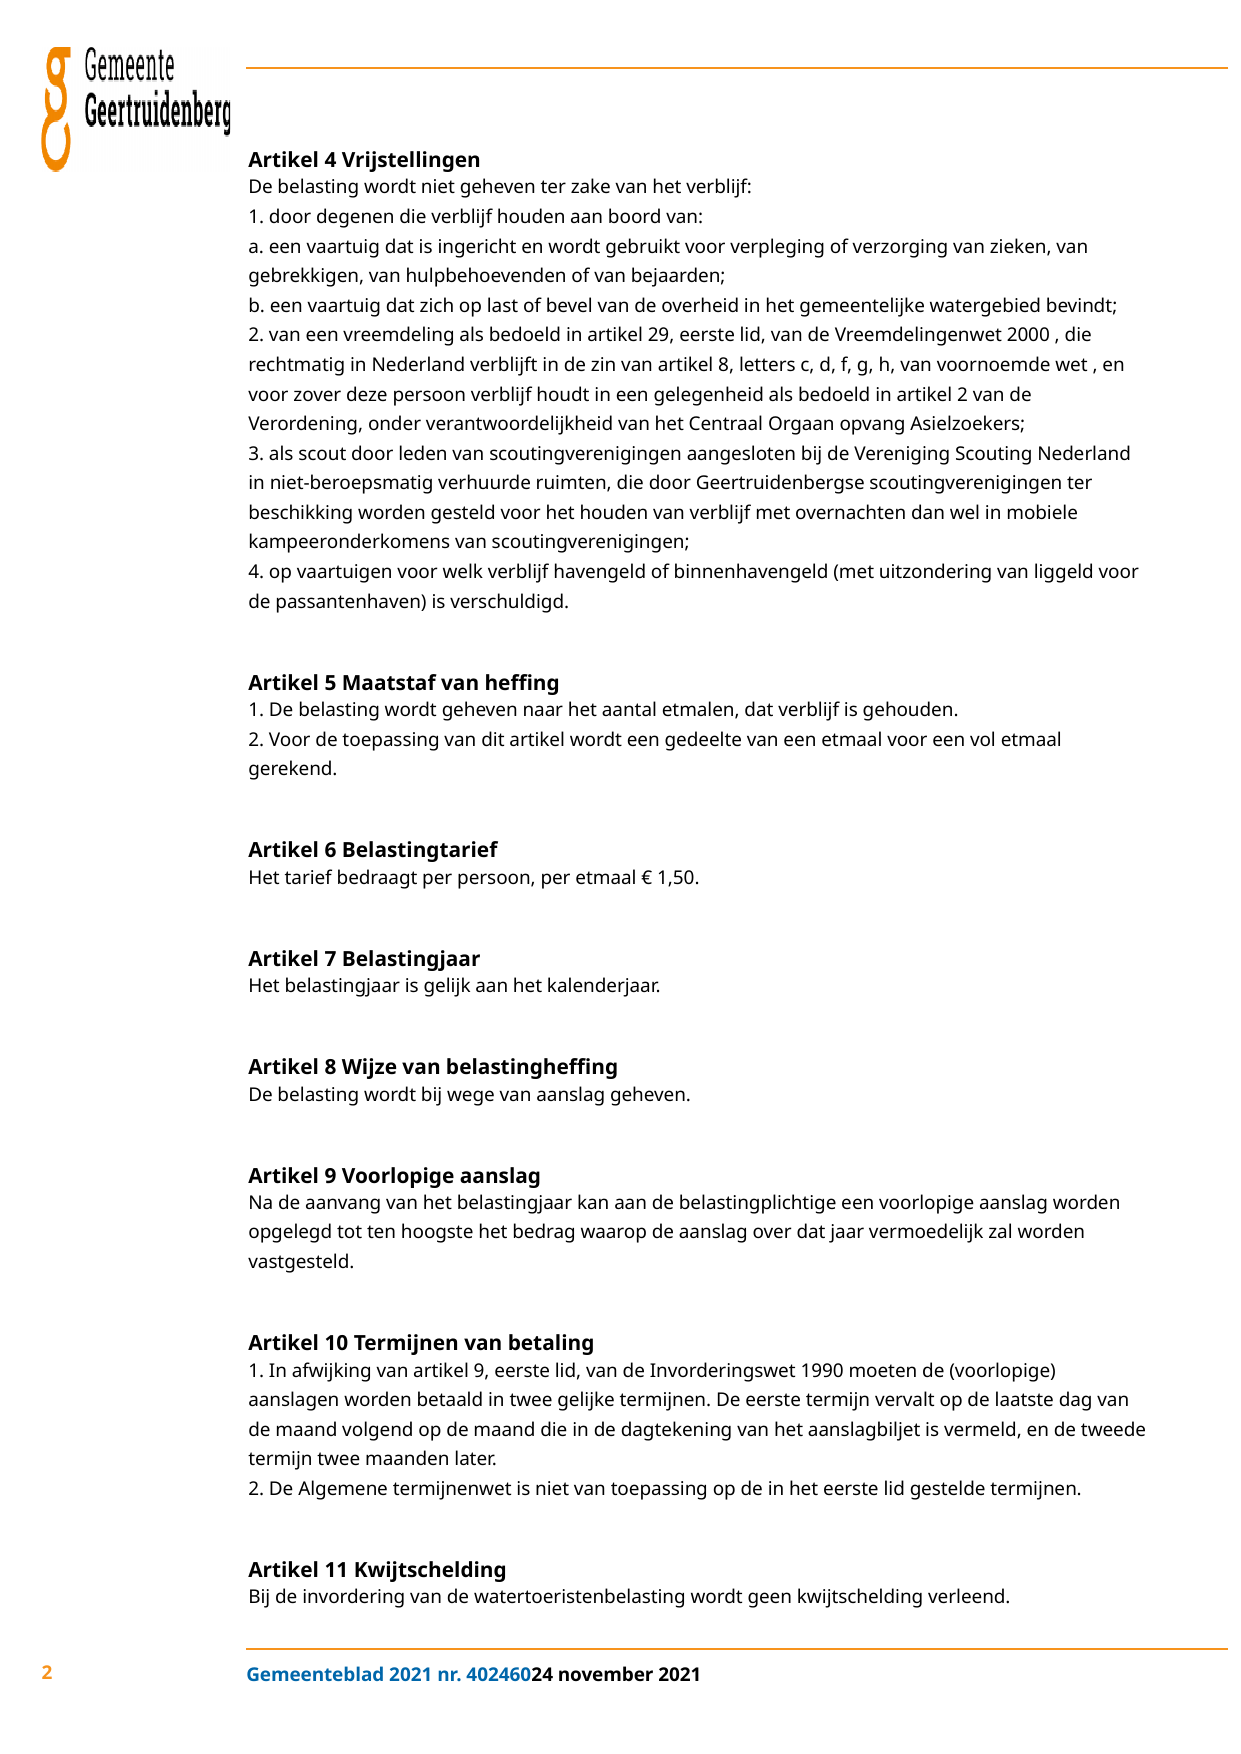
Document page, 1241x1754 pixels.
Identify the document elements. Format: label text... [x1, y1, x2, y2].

picture [41, 47, 231, 172]
text Artikel 9 Voorlopige aanslag [248, 1161, 1152, 1189]
text b. een vaartuig dat zich op last of bevel van de overheid in het gemeentelijke watergebied bevindt; [248, 292, 1152, 318]
text a. een vaartuig dat is ingericht en wordt gebruikt voor verpleging of verzorging van zieken, van gebrekkigen, van hulpbehoevenden of van bejaarden; [248, 233, 1152, 288]
text Het tarief bedraagt per persoon, per etmaal € 1,50. [248, 864, 1152, 889]
text 4. op vaartuigen voor welk verblijf havengeld of binnenhavengeld (met uitzondering van liggeld voor de passantenhaven) is verschuldigd. [248, 558, 1152, 613]
text De belasting wordt bij wege van aanslag geheven. [248, 1081, 1152, 1106]
text Bij de invordering van de watertoeristenbelasting wordt geen kwijtschelding verleend. [248, 1583, 1152, 1609]
text 2. van een vreemdeling als bedoeld in artikel 29, eerste lid, van de Vreemdelingenwet 2000 , die rechtmatig in Nederland verblijft in de zin van artikel 8, letters c, d, f, g, h, van voornoemde wet , en voor zover deze persoon verblijf houdt in een gelegenheid als bedoeld in artikel 2 van de Verordening, onder verantwoordelijkheid van het Centraal Orgaan opvang Asielzoekers; [248, 322, 1152, 436]
text 1. In afwijking van artikel 9, eerste lid, van de Invorderingswet 1990 moeten de (voorlopige) aanslagen worden betaald in twee gelijke termijnen. De eerste termijn vervalt op de laatste dag van de maand volgend op de maand die in de dagtekening van het aanslagbiljet is vermeld, en de tweede termijn twee maanden later. [248, 1357, 1152, 1471]
text 2. De Algemene termijnenwet is niet van toepassing op de in het eerste lid gestelde termijnen. [248, 1475, 1152, 1501]
text 1. door degenen die verblijf houden aan boord van: [248, 203, 1152, 229]
text 1. De belasting wordt geheven naar het aantal etmalen, dat verblijf is gehouden. [248, 696, 1152, 722]
text Artikel 11 Kwijtschelding [248, 1555, 1152, 1583]
text Artikel 8 Wijze van belastingheffing [248, 1052, 1152, 1081]
text De belasting wordt niet geheven ter zake van het verblijf: [248, 174, 1152, 199]
text Artikel 6 Belastingtarief [248, 835, 1152, 864]
text Artikel 5 Maatstaf van heffing [248, 668, 1152, 696]
text Artikel 10 Termijnen van betaling [248, 1328, 1152, 1357]
text Artikel 4 Vrijstellingen [248, 145, 1152, 174]
text 3. als scout door leden van scoutingverenigingen aangesloten bij de Vereniging Scouting Nederland in niet-beroepsmatig verhuurde ruimten, die door Geertruidenbergse scoutingverenigingen ter beschikking worden gesteld voor het houden van verblijf met overnachten dan wel in mobiele kampeeronderkomens van scoutingverenigingen; [248, 440, 1152, 554]
text Na de aanvang van het belastingjaar kan aan de belastingplichtige een voorlopige aanslag worden opgelegd tot ten hoogste het bedrag waarop de aanslag over dat jaar vermoedelijk zal worden vastgesteld. [248, 1189, 1152, 1274]
text 2. Voor de toepassing van dit artikel wordt een gedeelte van een etmaal voor een vol etmaal gerekend. [248, 726, 1152, 781]
text Artikel 7 Belastingjaar [248, 944, 1152, 972]
text Het belastingjaar is gelijk aan het kalenderjaar. [248, 972, 1152, 998]
